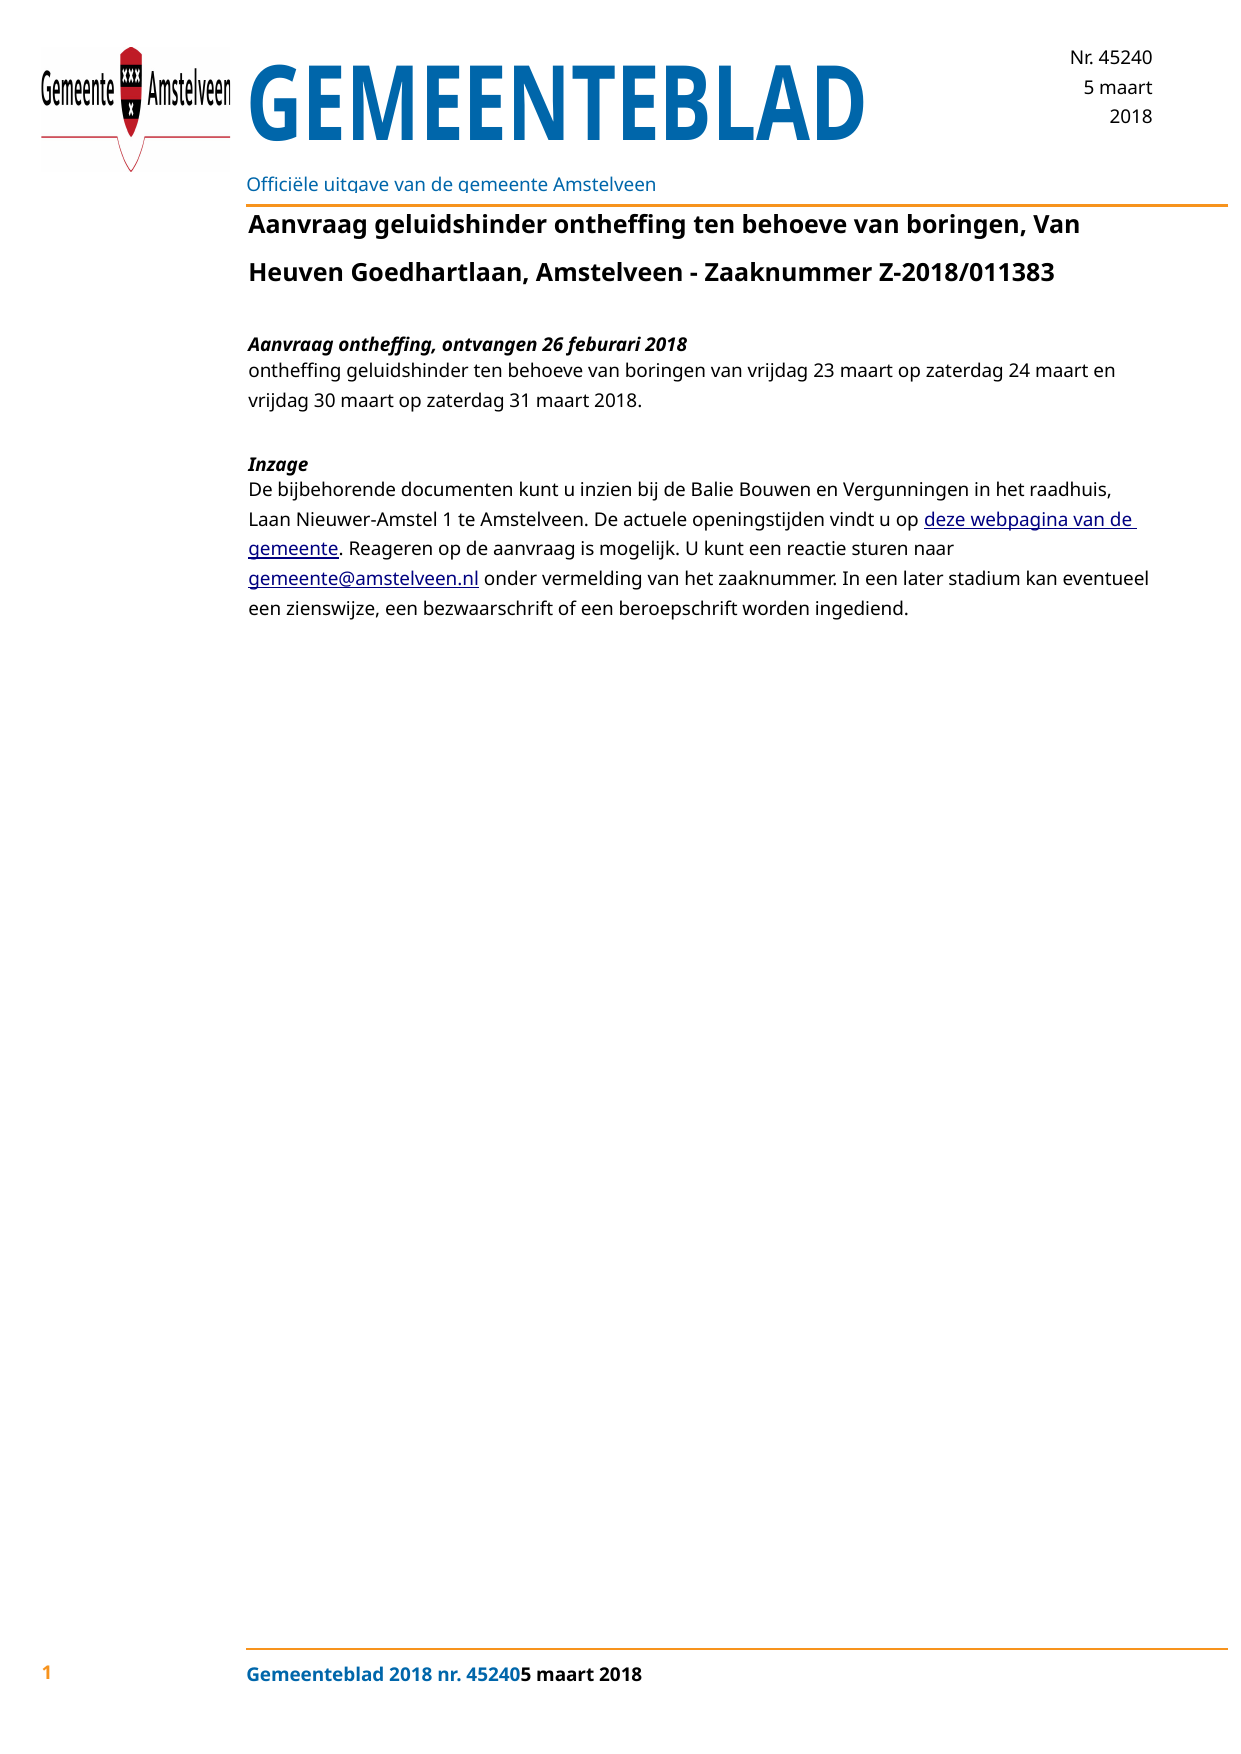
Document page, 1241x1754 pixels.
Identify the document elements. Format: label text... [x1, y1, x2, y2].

text Aanvraag geluidshinder ontheffing ten behoeve van boringen, Van Heuven Goedhartlaan, Amstelveen - Zaaknummer Z-2018/011383 [248, 207, 1152, 288]
text Aanvraag ontheffing, ontvangen 26 feburari 2018 [248, 331, 1152, 357]
text Inzage [248, 451, 1152, 476]
text De bijbehorende documenten kunt u inzien bij de Balie Bouwen en Vergunningen in het raadhuis, Laan Nieuwer-Amstel 1 te Amstelveen. De actuele openingstijden vindt u op deze webpagina van de gemeente. Reageren op de aanvraag is mogelijk. U kunt een reactie sturen naar gemeente@amstelveen.nl onder vermelding van het zaaknummer. In een later stadium kan eventueel een zienswijze, een bezwaarschrift of een beroepschrift worden ingediend. [248, 476, 1152, 621]
picture [41, 47, 231, 172]
text ontheffing geluidshinder ten behoeve van boringen van vrijdag 23 maart op zaterdag 24 maart en vrijdag 30 maart op zaterdag 31 maart 2018. [248, 357, 1152, 412]
